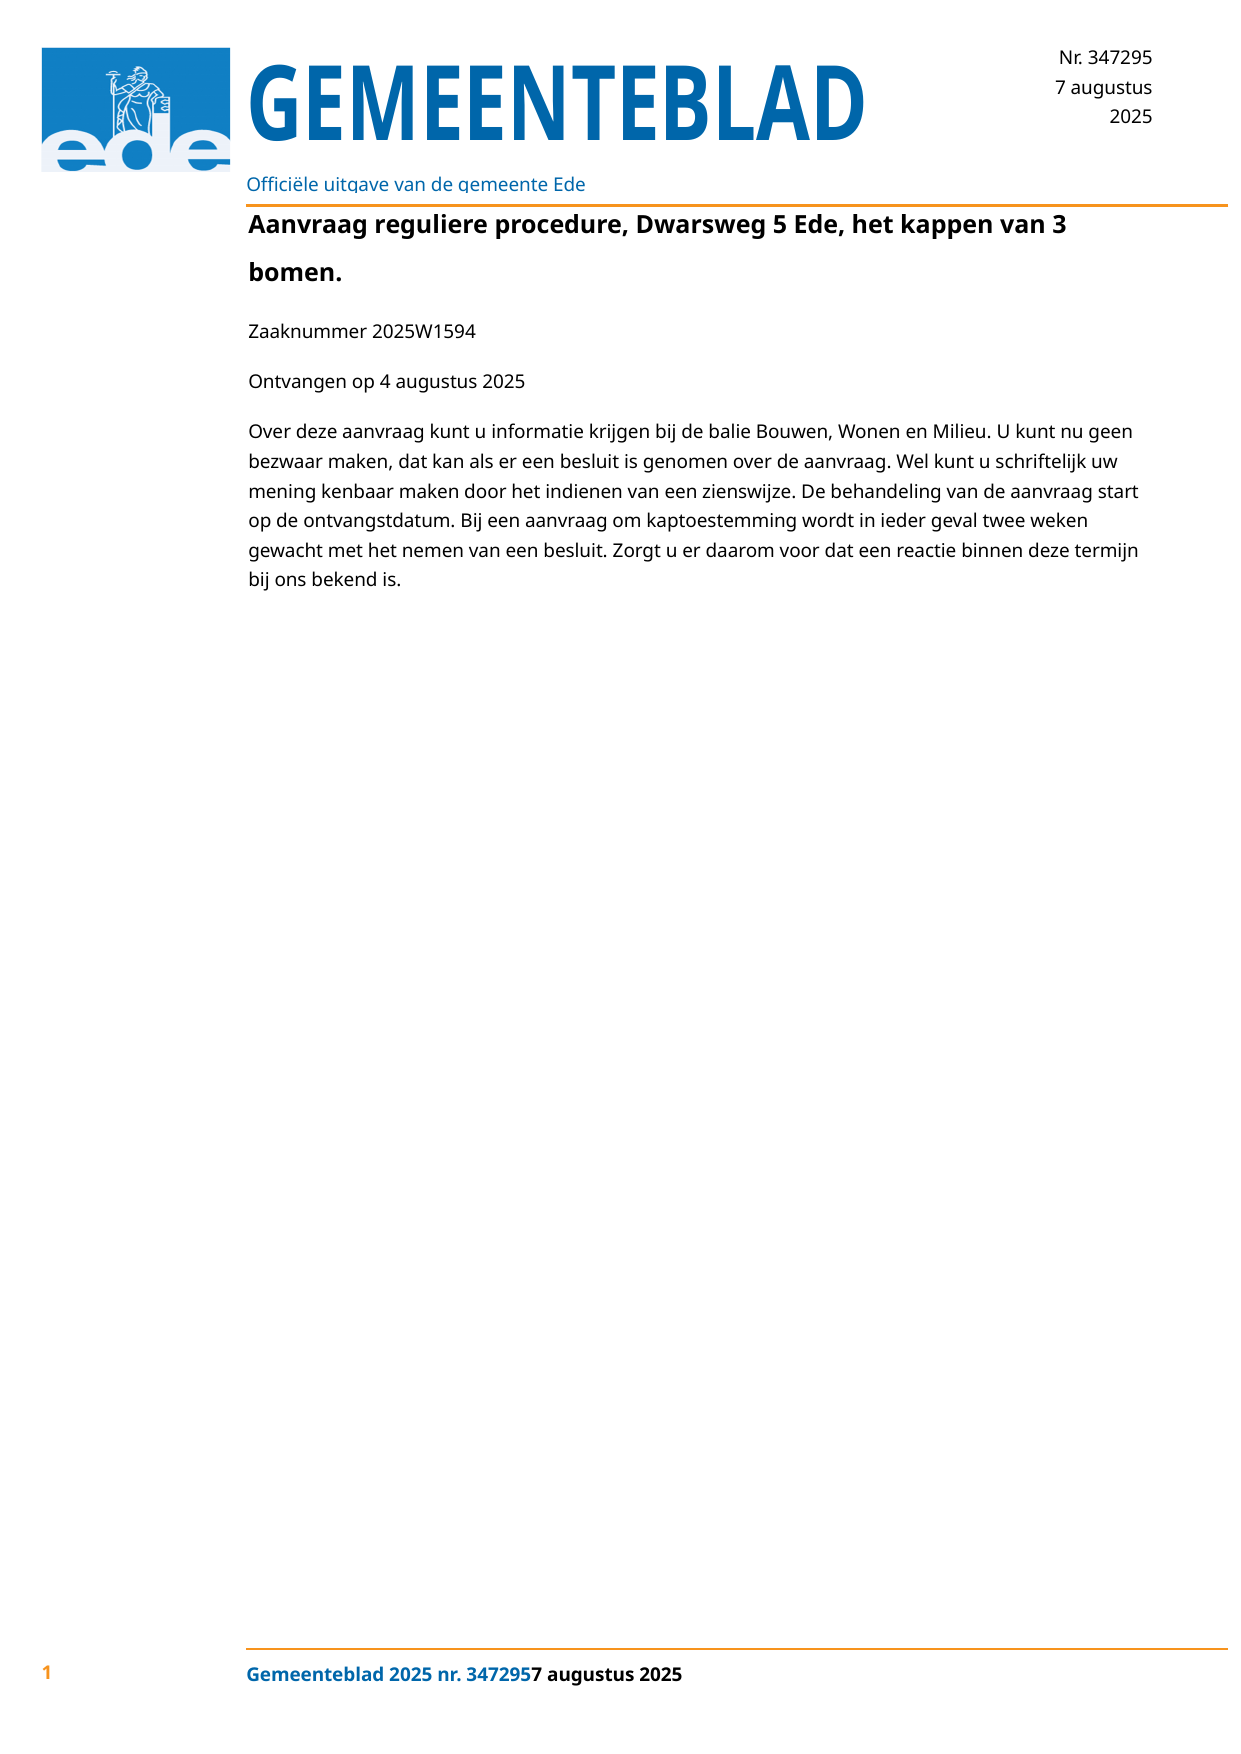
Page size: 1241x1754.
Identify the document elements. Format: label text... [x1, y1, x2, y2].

text Over deze aanvraag kunt u informatie krijgen bij de balie Bouwen, Wonen en Milieu. U kunt nu geen bezwaar maken, dat kan als er een besluit is genomen over de aanvraag. Wel kunt u schriftelijk uw mening kenbaar maken door het indienen van een zienswijze. De behandeling van de aanvraag start op de ontvangstdatum. Bij een aanvraag om kaptoestemming wordt in ieder geval twee weken gewacht met het nemen van een besluit. Zorgt u er daarom voor dat een reactie binnen deze termijn bij ons bekend is. [248, 419, 1152, 592]
picture [41, 47, 231, 172]
text Ontvangen op 4 augustus 2025 [248, 368, 1152, 394]
text Aanvraag reguliere procedure, Dwarsweg 5 Ede, het kappen van 3 bomen. [248, 207, 1152, 288]
text Zaaknummer 2025W1594 [248, 318, 1152, 344]
